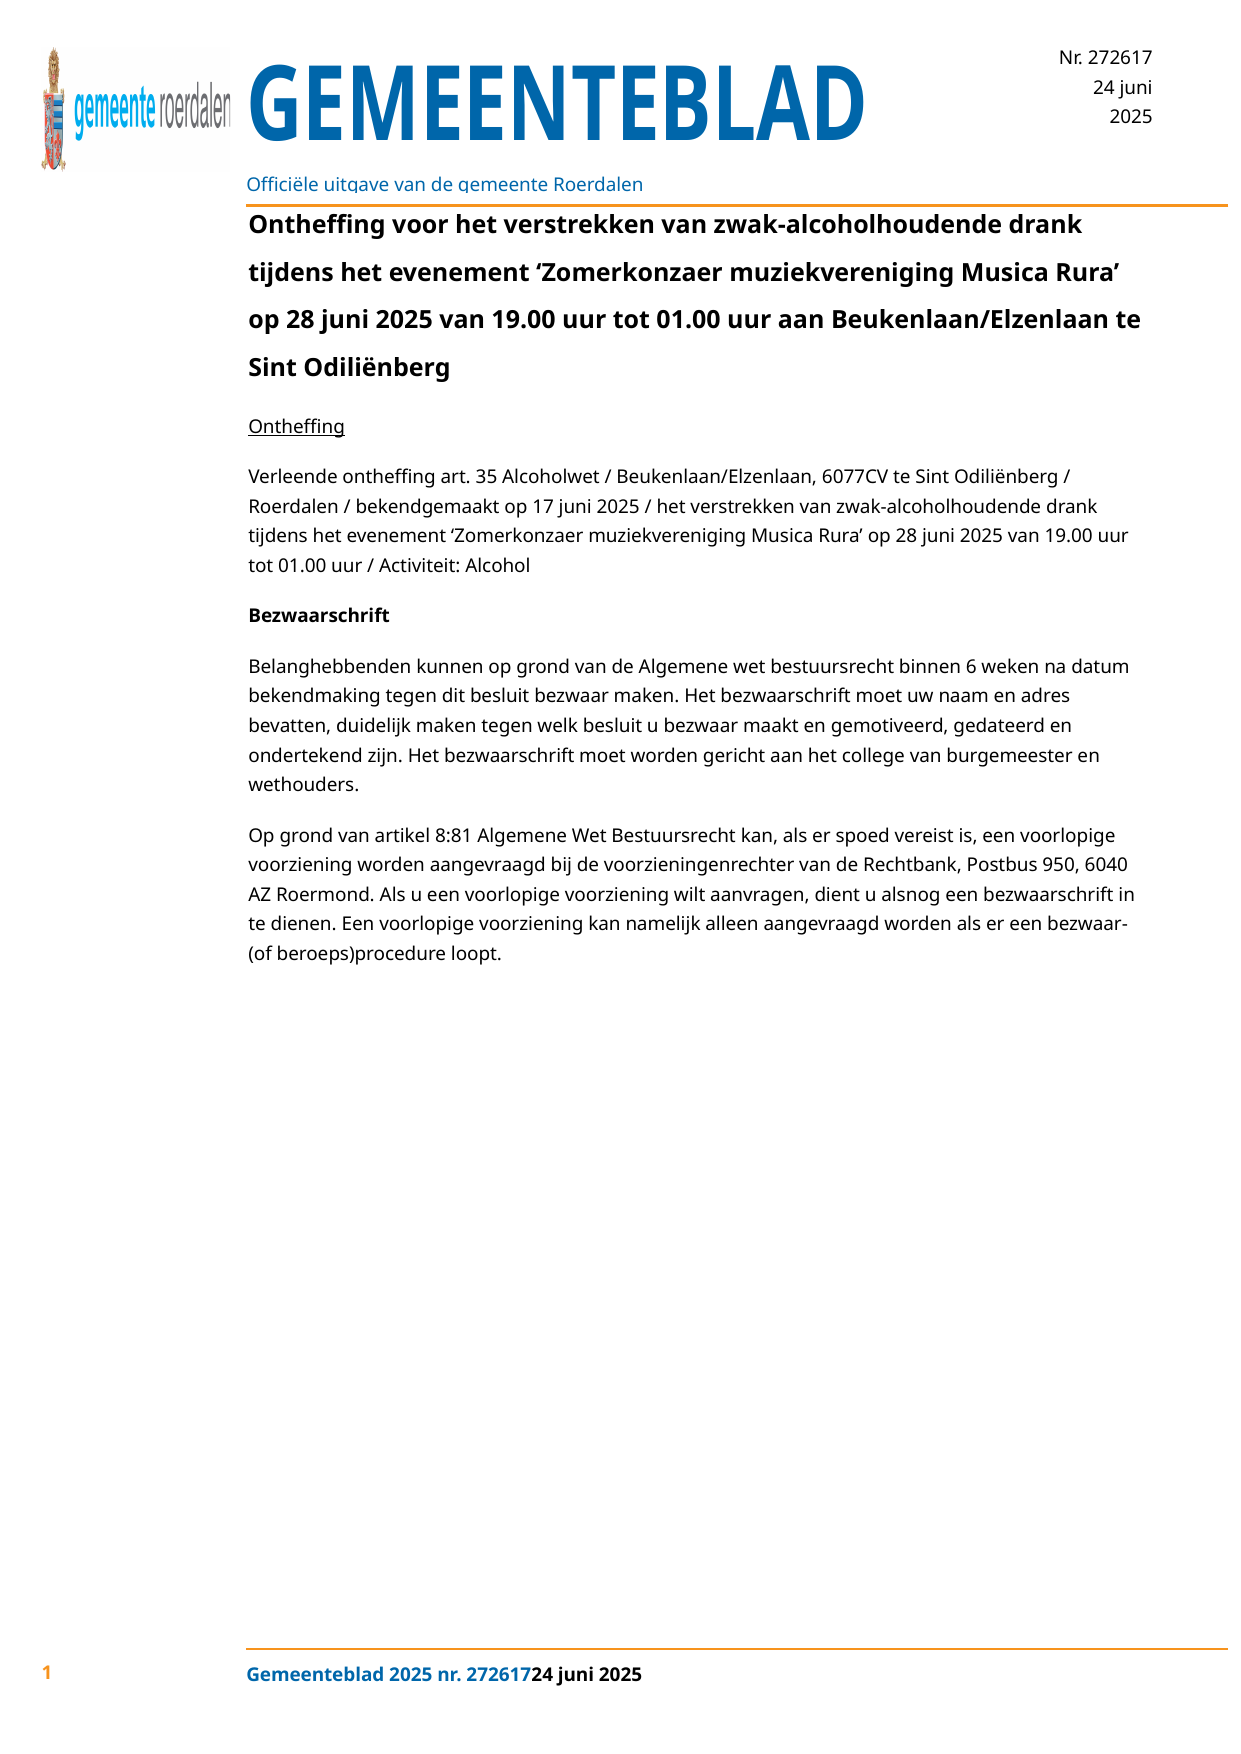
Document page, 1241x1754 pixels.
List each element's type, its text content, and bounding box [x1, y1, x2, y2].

text Bezwaarschrift [248, 603, 1152, 628]
text Belanghebbenden kunnen op grond van de Algemene wet bestuursrecht binnen 6 weken na datum bekendmaking tegen dit besluit bezwaar maken. Het bezwaarschrift moet uw naam en adres bevatten, duidelijk maken tegen welk besluit u bezwaar maakt en gemotiveerd, gedateerd en ondertekend zijn. Het bezwaarschrift moet worden gericht aan het college van burgemeester en wethouders. [248, 653, 1152, 797]
picture [41, 47, 231, 172]
text Ontheffing voor het verstrekken van zwak-alcoholhoudende drank tijdens het evenement ‘Zomerkonzaer muziekvereniging Musica Rura’ op 28 juni 2025 van 19.00 uur tot 01.00 uur aan Beukenlaan/Elzenlaan te Sint Odiliënberg [248, 207, 1152, 384]
text Verleende ontheffing art. 35 Alcoholwet / Beukenlaan/Elzenlaan, 6077CV te Sint Odiliënberg / Roerdalen / bekendgemaakt op 17 juni 2025 / het verstrekken van zwak-alcoholhoudende drank tijdens het evenement ‘Zomerkonzaer muziekvereniging Musica Rura’ op 28 juni 2025 van 19.00 uur tot 01.00 uur / Activiteit: Alcohol [248, 463, 1152, 578]
text Ontheffing [248, 413, 1152, 439]
text Op grond van artikel 8:81 Algemene Wet Bestuursrecht kan, als er spoed vereist is, een voorlopige voorziening worden aangevraagd bij de voorzieningenrechter van de Rechtbank, Postbus 950, 6040 AZ Roermond. Als u een voorlopige voorziening wilt aanvragen, dient u alsnog een bezwaarschrift in te dienen. Een voorlopige voorziening kan namelijk alleen aangevraagd worden als er een bezwaar- (of beroeps)procedure loopt. [248, 822, 1152, 966]
